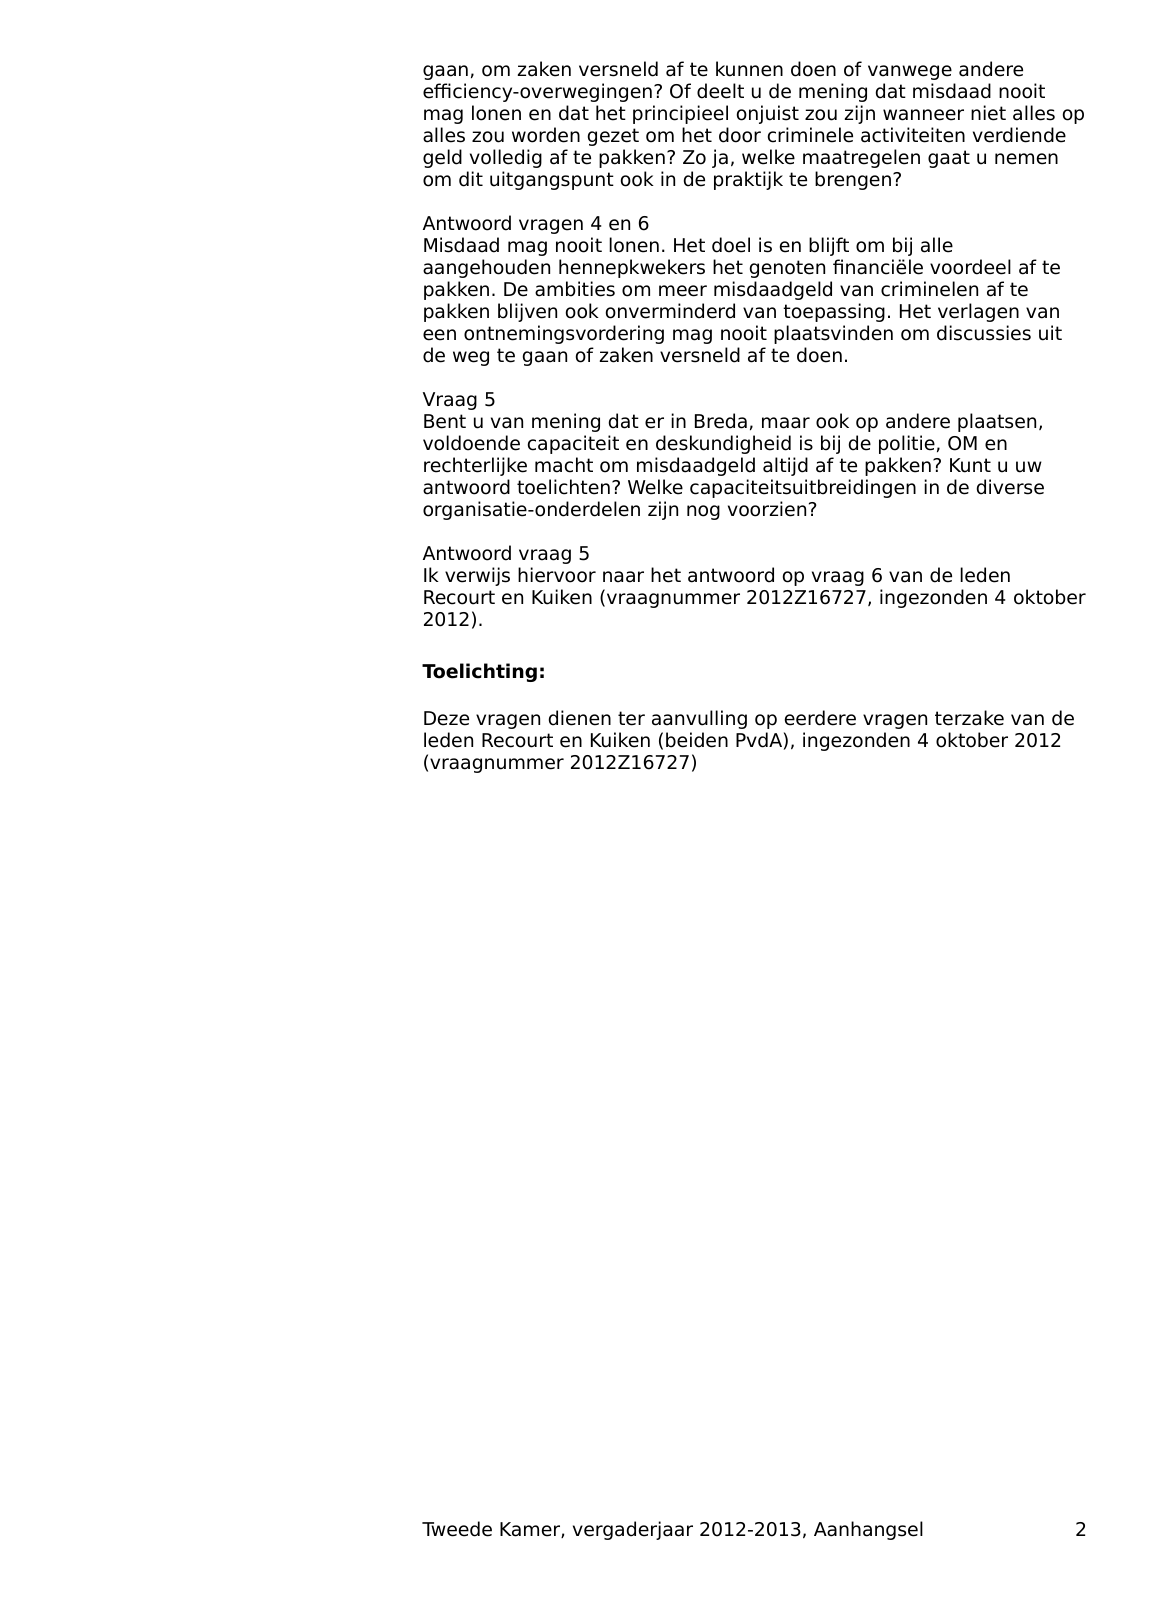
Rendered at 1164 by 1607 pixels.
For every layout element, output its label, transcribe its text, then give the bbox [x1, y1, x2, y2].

text gaan, om zaken versneld af te kunnen doen of vanwege andere efficiency-overwegingen? Of deelt u de mening dat misdaad nooit mag lonen en dat het principieel onjuist zou zijn wanneer niet alles op alles zou worden gezet om het door criminele activiteiten verdiende geld volledig af te pakken? Zo ja, welke maatregelen gaat u nemen om dit uitgangspunt ook in de praktijk te brengen? [422, 59, 1087, 191]
text Ik verwijs hiervoor naar het antwoord op vraag 6 van de leden Recourt en Kuiken (vraagnummer 2012Z16727, ingezonden 4 oktober 2012). [422, 565, 1087, 631]
text Deze vragen dienen ter aanvulling op eerdere vragen terzake van de leden Recourt en Kuiken (beiden PvdA), ingezonden 4 oktober 2012 (vraagnummer 2012Z16727) [422, 708, 1087, 774]
text Bent u van mening dat er in Breda, maar ook op andere plaatsen, voldoende capaciteit en deskundigheid is bij de politie, OM en rechterlijke macht om misdaadgeld altijd af te pakken? Kunt u uw antwoord toelichten? Welke capaciteitsuitbreidingen in de diverse organisatie-onderdelen zijn nog voorzien? [422, 411, 1087, 521]
text Antwoord vragen 4 en 6 [422, 213, 1087, 235]
text Antwoord vraag 5 [422, 543, 1087, 565]
text Vraag 5 [422, 389, 1087, 411]
text Misdaad mag nooit lonen. Het doel is en blijft om bij alle aangehouden hennepkwekers het genoten financiële voordeel af te pakken. De ambities om meer misdaadgeld van criminelen af te pakken blijven ook onverminderd van toepassing. Het verlagen van een ontnemingsvordering mag nooit plaatsvinden om discussies uit de weg te gaan of zaken versneld af te doen. [422, 235, 1087, 367]
subtitle Toelichting: [422, 661, 1087, 683]
